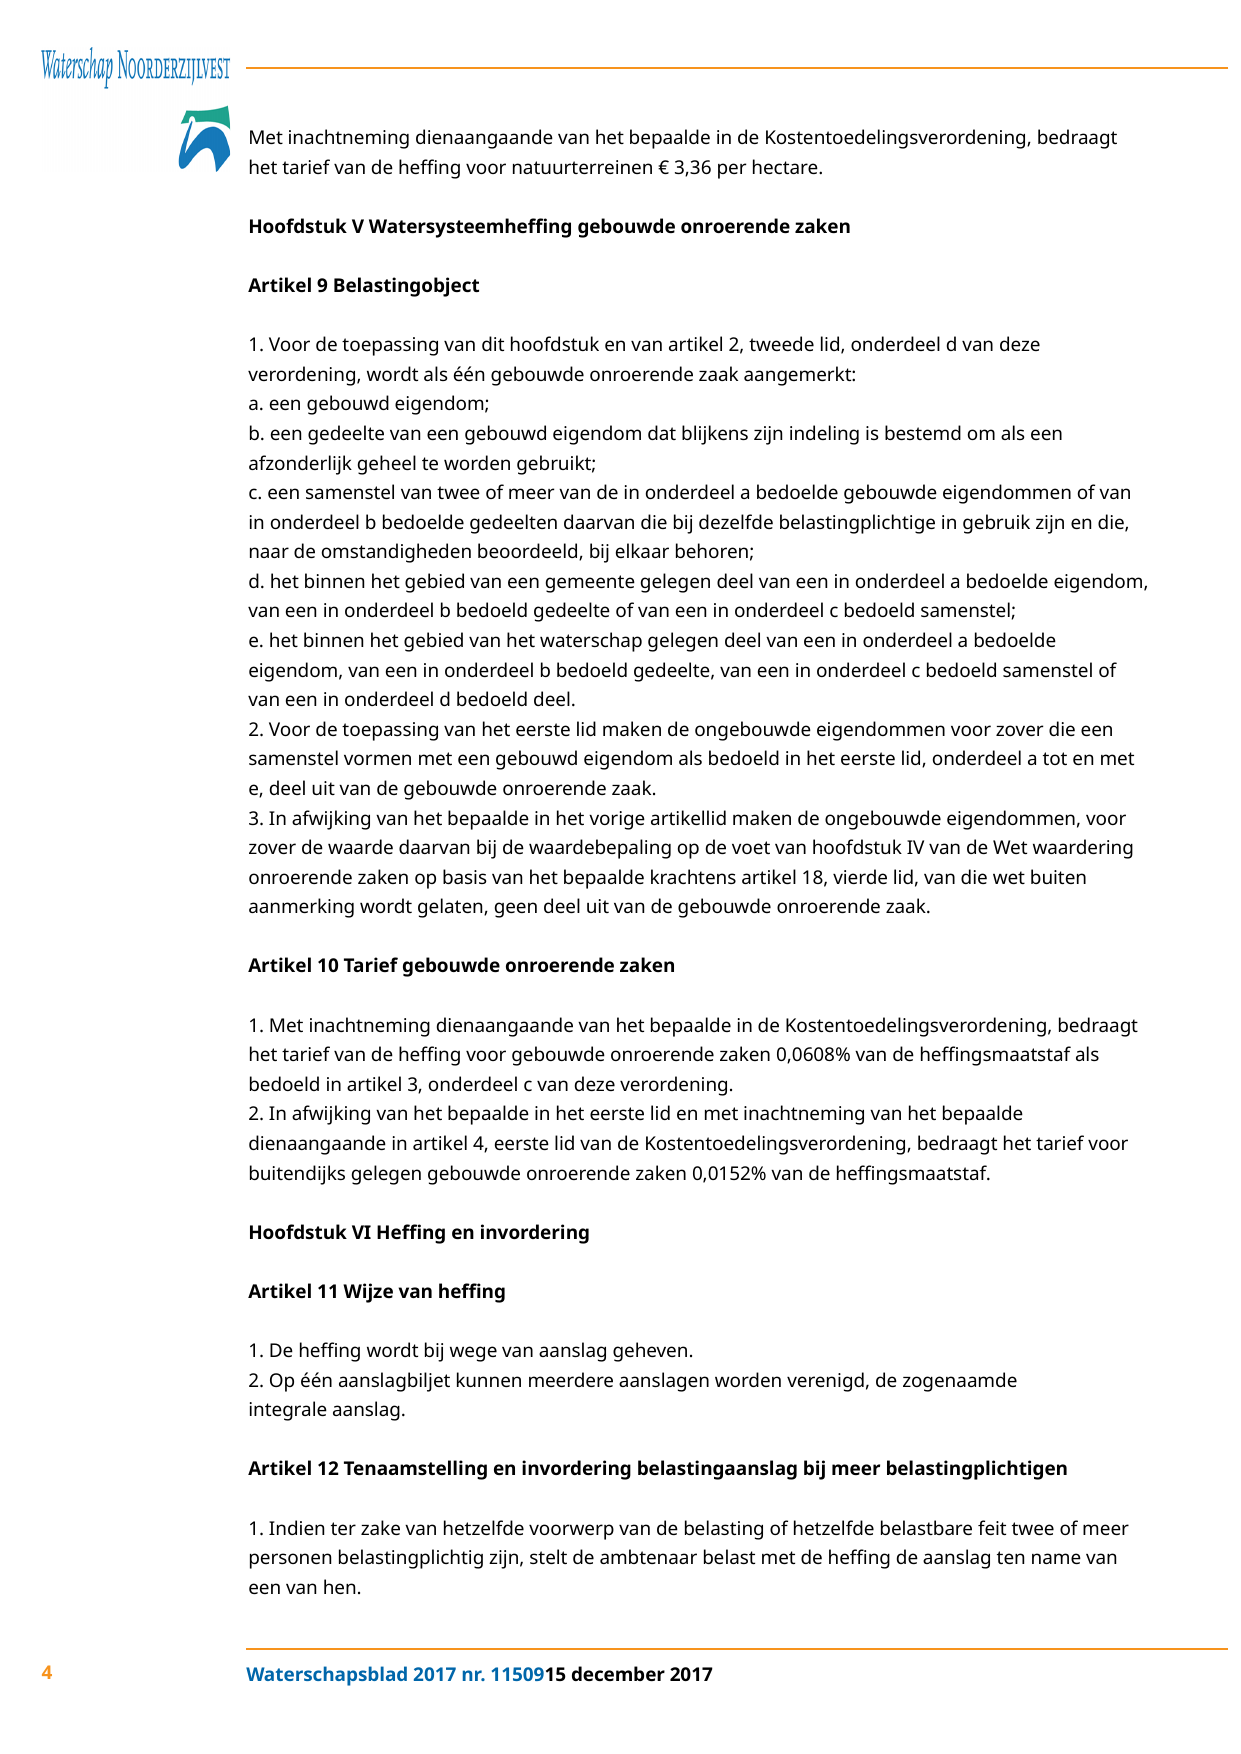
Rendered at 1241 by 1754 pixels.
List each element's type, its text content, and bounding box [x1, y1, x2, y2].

text Artikel 12 Tenaamstelling en invordering belastingaanslag bij meer belastingplichtigen [248, 1456, 1152, 1481]
text 1. Met inachtneming dienaangaande van het bepaalde in de Kostentoedelingsverordening, bedraagt het tarief van de heffing voor gebouwde onroerende zaken 0,0608% van de heffingsmaatstaf als bedoeld in artikel 3, onderdeel c van deze verordening. [248, 1012, 1152, 1097]
text 1. De heffing wordt bij wege van aanslag geheven. [248, 1337, 1152, 1363]
text b. een gedeelte van een gebouwd eigendom dat blijkens zijn indeling is bestemd om als een afzonderlijk geheel te worden gebruikt; [248, 420, 1152, 476]
text 1. Voor de toepassing van dit hoofdstuk en van artikel 2, tweede lid, onderdeel d van deze verordening, wordt als één gebouwde onroerende zaak aangemerkt: [248, 331, 1152, 387]
text Artikel 11 Wijze van heffing [248, 1278, 1152, 1304]
text Artikel 9 Belastingobject [248, 272, 1152, 298]
text e. het binnen het gebied van het waterschap gelegen deel van een in onderdeel a bedoelde eigendom, van een in onderdeel b bedoeld gedeelte, van een in onderdeel c bedoeld samenstel of van een in onderdeel d bedoeld deel. [248, 627, 1152, 712]
text c. een samenstel van twee of meer van de in onderdeel a bedoelde gebouwde eigendommen of van in onderdeel b bedoelde gedeelten daarvan die bij dezelfde belastingplichtige in gebruik zijn en die, naar de omstandigheden beoordeeld, bij elkaar behoren; [248, 479, 1152, 564]
text Hoofdstuk VI Heffing en invordering [248, 1219, 1152, 1245]
text Artikel 10 Tarief gebouwde onroerende zaken [248, 953, 1152, 978]
picture [41, 47, 231, 172]
text 1. Indien ter zake van hetzelfde voorwerp van de belasting of hetzelfde belastbare feit twee of meer personen belastingplichtig zijn, stelt de ambtenaar belast met de heffing de aanslag ten name van een van hen. [248, 1515, 1152, 1600]
text 2. Voor de toepassing van het eerste lid maken de ongebouwde eigendommen voor zover die een samenstel vormen met een gebouwd eigendom als bedoeld in het eerste lid, onderdeel a tot en met e, deel uit van de gebouwde onroerende zaak. [248, 716, 1152, 801]
text 2. Op één aanslagbiljet kunnen meerdere aanslagen worden verenigd, de zogenaamde [248, 1367, 1152, 1393]
text Met inachtneming dienaangaande van het bepaalde in de Kostentoedelingsverordening, bedraagt het tarief van de heffing voor natuurterreinen € 3,36 per hectare. [248, 124, 1152, 180]
text a. een gebouwd eigendom; [248, 391, 1152, 416]
text integrale aanslag. [248, 1396, 1152, 1422]
text 3. In afwijking van het bepaalde in het vorige artikellid maken de ongebouwde eigendommen, voor zover de waarde daarvan bij de waardebepaling op de voet van hoofdstuk IV van de Wet waardering onroerende zaken op basis van het bepaalde krachtens artikel 18, vierde lid, van die wet buiten aanmerking wordt gelaten, geen deel uit van de gebouwde onroerende zaak. [248, 805, 1152, 919]
text d. het binnen het gebied van een gemeente gelegen deel van een in onderdeel a bedoelde eigendom, van een in onderdeel b bedoeld gedeelte of van een in onderdeel c bedoeld samenstel; [248, 568, 1152, 623]
text Hoofdstuk V Watersysteemheffing gebouwde onroerende zaken [248, 213, 1152, 239]
text 2. In afwijking van het bepaalde in het eerste lid en met inachtneming van het bepaalde dienaangaande in artikel 4, eerste lid van de Kostentoedelingsverordening, bedraagt het tarief voor buitendijks gelegen gebouwde onroerende zaken 0,0152% van de heffingsmaatstaf. [248, 1101, 1152, 1186]
